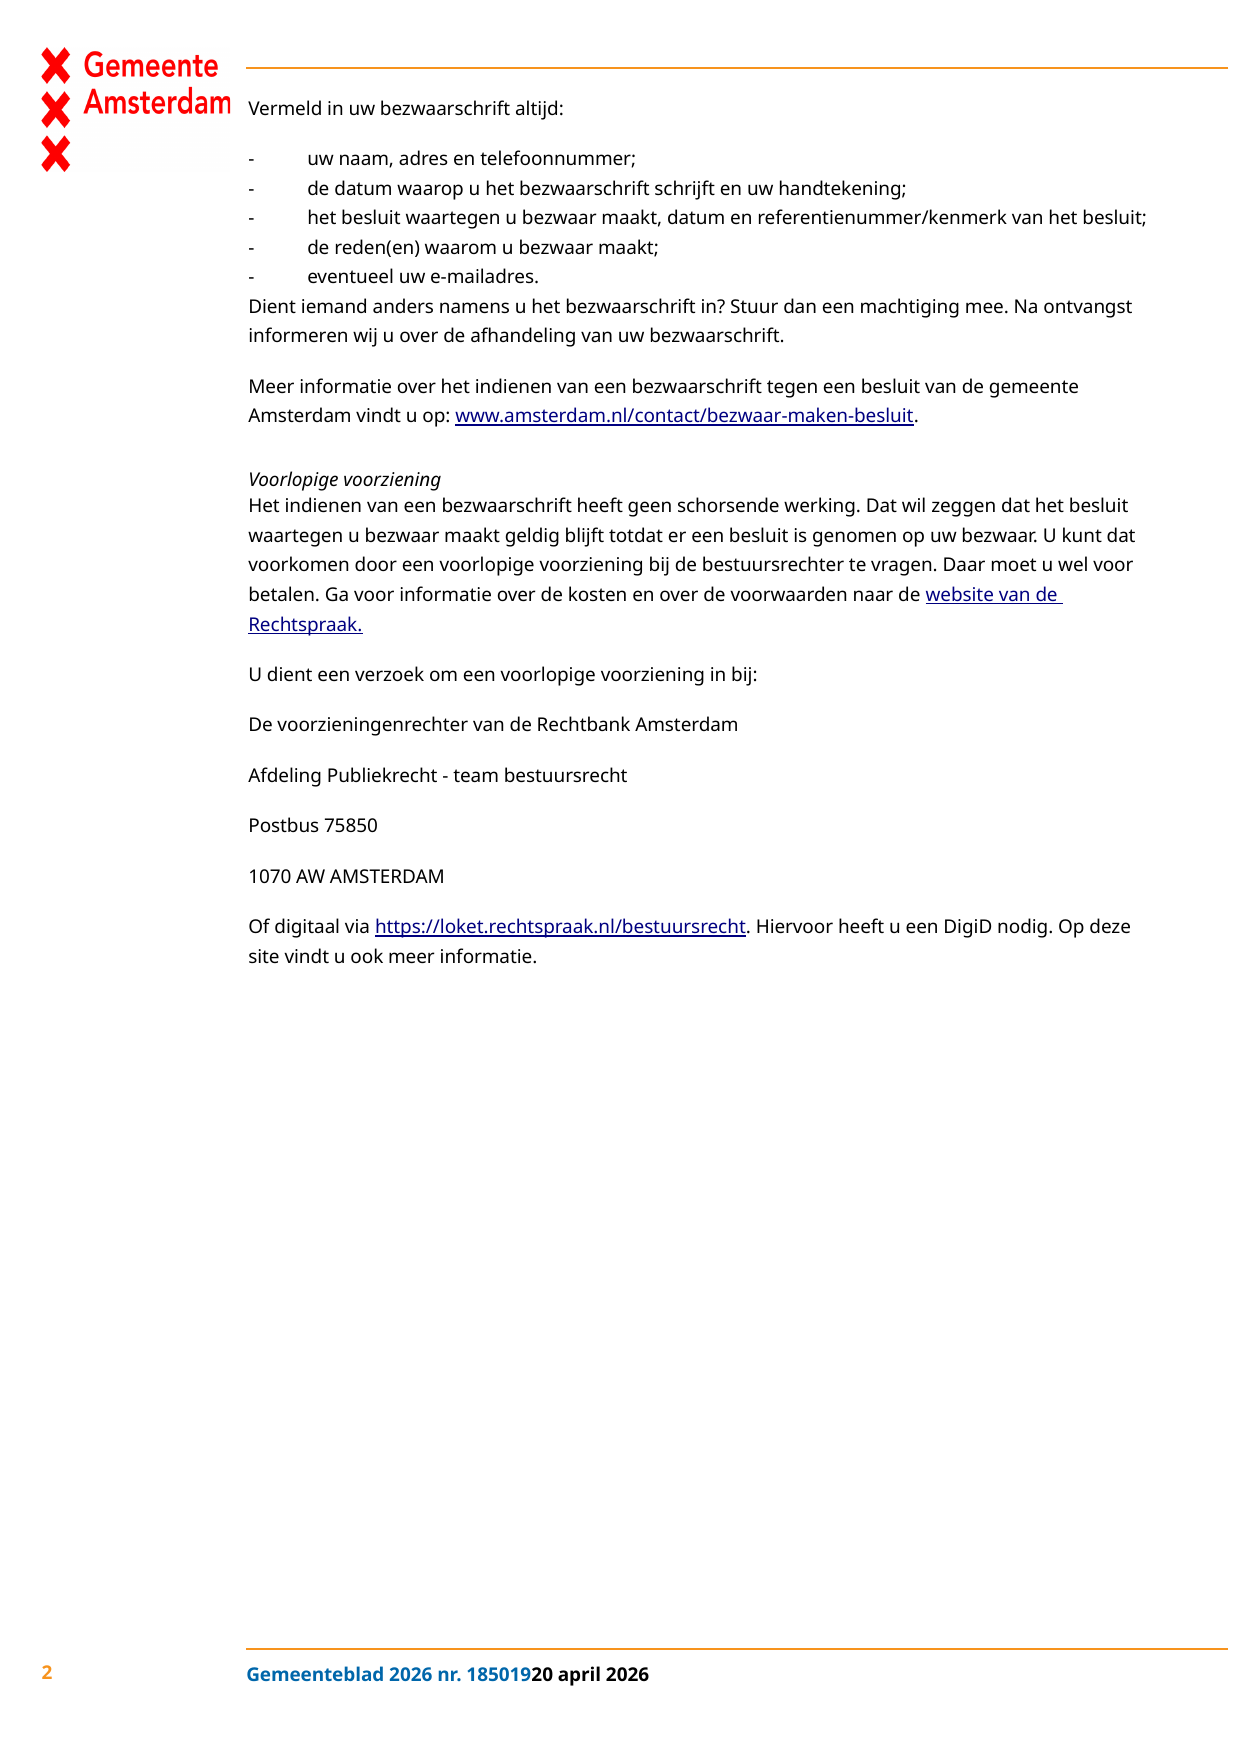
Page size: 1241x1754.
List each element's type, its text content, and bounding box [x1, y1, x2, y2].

list de reden(en) waarom u bezwaar maakt; [248, 234, 1152, 260]
text Afdeling Publiekrecht - team bestuursrecht [248, 762, 1152, 788]
text Het indienen van een bezwaarschrift heeft geen schorsende werking. Dat wil zeggen dat het besluit waartegen u bezwaar maakt geldig blijft totdat er een besluit is genomen op uw bezwaar. U kunt dat voorkomen door een voorlopige voorziening bij de bestuursrechter te vragen. Daar moet u wel voor betalen. Ga voor informatie over de kosten en over de voorwaarden naar de website van de Rechtspraak. [248, 492, 1152, 636]
list de datum waarop u het bezwaarschrift schrijft en uw handtekening; [248, 175, 1152, 201]
picture [41, 47, 231, 172]
text Dient iemand anders namens u het bezwaarschrift in? Stuur dan een machtiging mee. Na ontvangst informeren wij u over de afhandeling van uw bezwaarschrift. [248, 293, 1152, 348]
list uw naam, adres en telefoonnummer; [248, 145, 1152, 171]
list het besluit waartegen u bezwaar maakt, datum en referentienummer/kenmerk van het besluit; [248, 204, 1152, 230]
text Meer informatie over het indienen van een bezwaarschrift tegen een besluit van de gemeente Amsterdam vindt u op: www.amsterdam.nl/contact/bezwaar-maken-besluit. [248, 373, 1152, 428]
text De voorzieningenrechter van de Rechtbank Amsterdam [248, 712, 1152, 737]
text Voorlopige voorziening [248, 467, 1152, 492]
text Vermeld in uw bezwaarschrift altijd: [248, 95, 1152, 121]
text 1070 AW AMSTERDAM [248, 863, 1152, 888]
text Postbus 75850 [248, 812, 1152, 838]
text U dient een verzoek om een voorlopige voorziening in bij: [248, 661, 1152, 687]
list eventueel uw e-mailadres. [248, 263, 1152, 289]
text Of digitaal via https://loket.rechtspraak.nl/bestuursrecht. Hiervoor heeft u een DigiD nodig. Op deze site vindt u ook meer informatie. [248, 913, 1152, 968]
